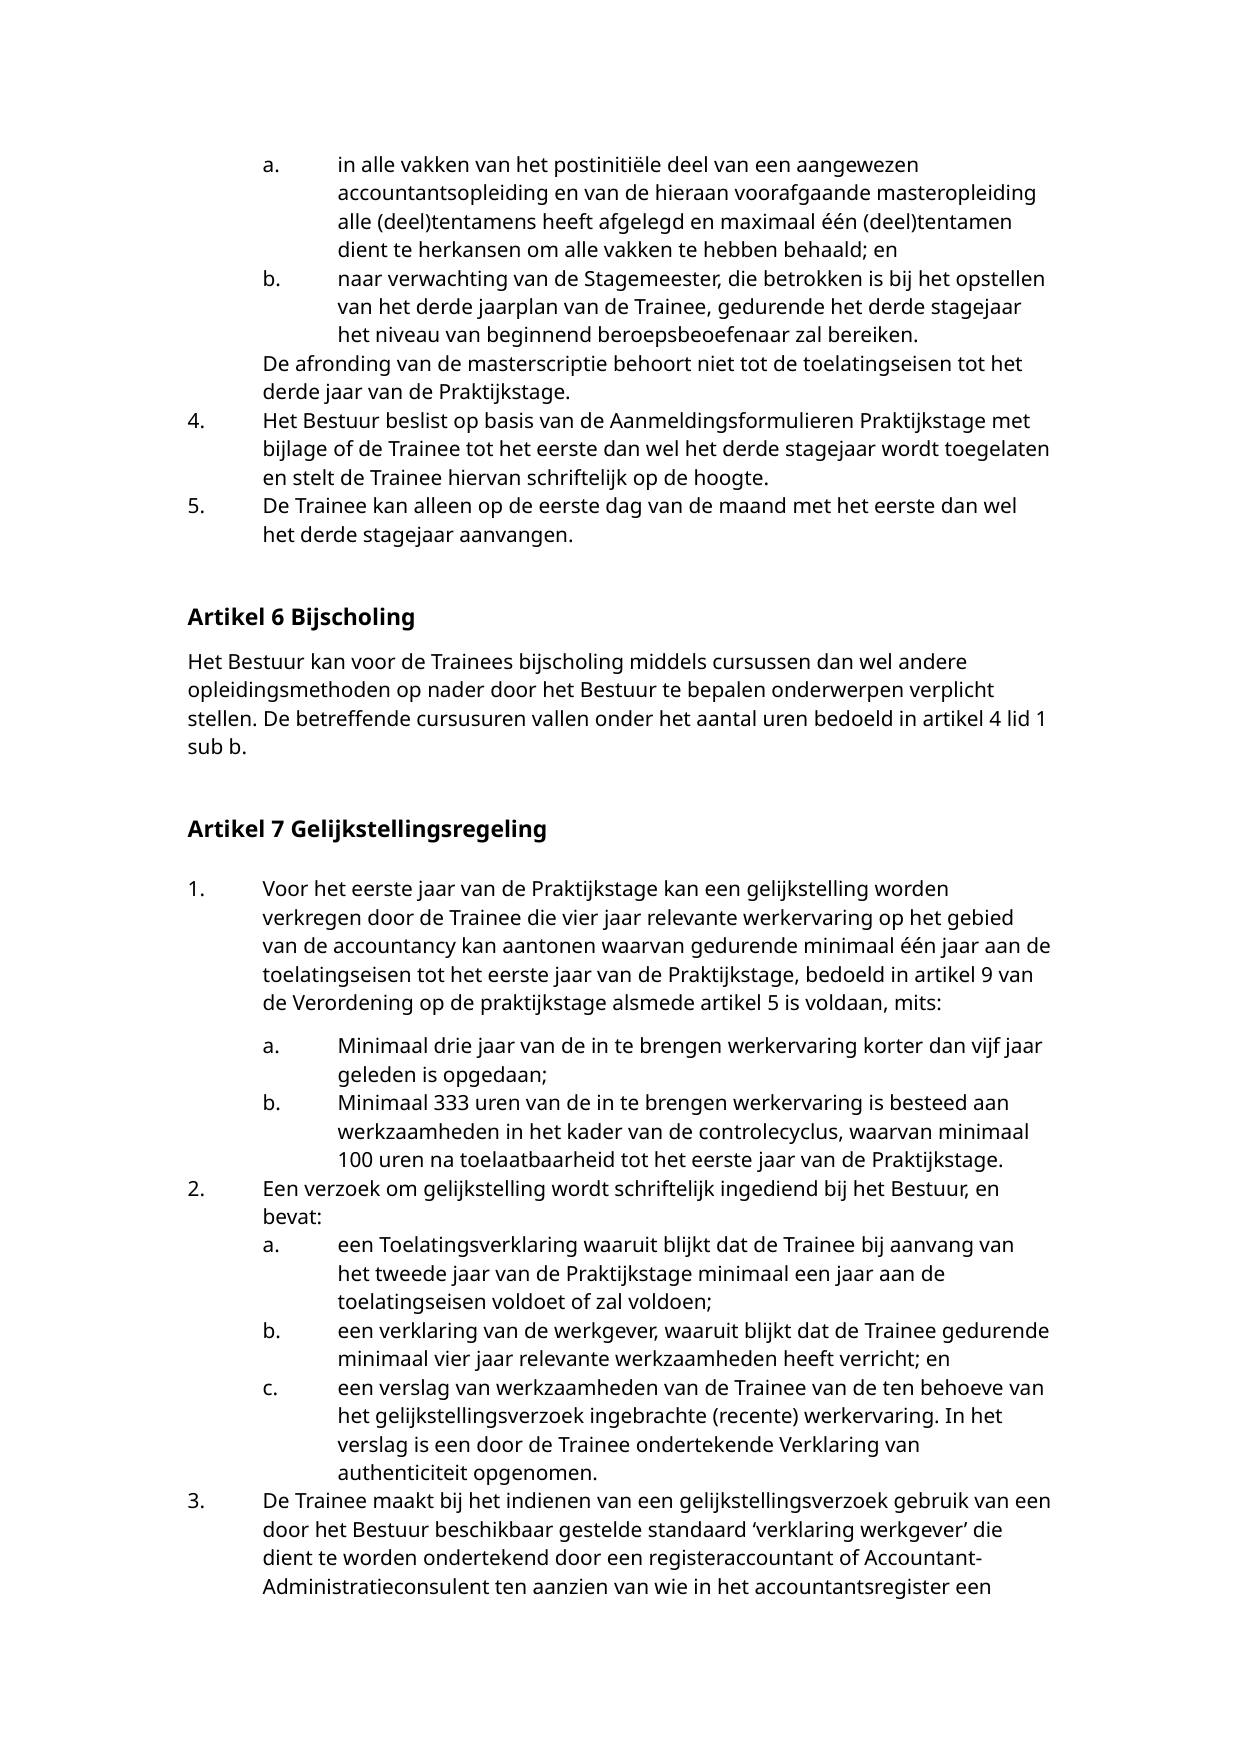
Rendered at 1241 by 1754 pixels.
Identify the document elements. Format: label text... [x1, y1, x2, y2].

list in alle vakken van het postinitiële deel van een aangewezen accountantsopleiding en van de hieraan voorafgaande masteropleiding alle (deel)tentamens heeft afgelegd en maximaal één (deel)tentamen dient te herkansen om alle vakken te hebben behaald; en [262, 150, 1053, 264]
list De Trainee maakt bij het indienen van een gelijkstellingsverzoek gebruik van een door het Bestuur beschikbaar gestelde standaard ‘verklaring werkgever’ die dient te worden ondertekend door een registeraccountant of Accountant-Administratieconsulent ten aanzien van wie in het accountantsregister een [187, 1487, 1053, 1600]
list een Toelatingsverklaring waaruit blijkt dat de Trainee bij aanvang van het tweede jaar van de Praktijkstage minimaal een jaar aan de toelatingseisen voldoet of zal voldoen; [262, 1231, 1053, 1316]
subtitle Artikel 7 Gelijkstellingsregeling [187, 813, 1053, 844]
list Minimaal 333 uren van de in te brengen werkervaring is besteed aan werkzaamheden in het kader van de controlecyclus, waarvan minimaal 100 uren na toelaatbaarheid tot het eerste jaar van de Praktijkstage. [262, 1088, 1053, 1174]
text Het Bestuur kan voor de Trainees bijscholing middels cursussen dan wel andere opleidingsmethoden op nader door het Bestuur te bepalen onderwerpen verplicht stellen. De betreffende cursusuren vallen onder het aantal uren bedoeld in artikel 4 lid 1 sub b. [187, 647, 1053, 761]
list Een verzoek om gelijkstelling wordt schriftelijk ingediend bij het Bestuur, en bevat: [187, 1174, 1053, 1231]
list Minimaal drie jaar van de in te brengen werkervaring korter dan vijf jaar geleden is opgedaan; [262, 1032, 1053, 1088]
list Voor het eerste jaar van de Praktijkstage kan een gelijkstelling worden verkregen door de Trainee die vier jaar relevante werkervaring op het gebied van de accountancy kan aantonen waarvan gedurende minimaal één jaar aan de toelatingseisen tot het eerste jaar van de Praktijkstage, bedoeld in artikel 9 van de Verordening op de praktijkstage alsmede artikel 5 is voldaan, mits: [187, 874, 1053, 1017]
list De afronding van de masterscriptie behoort niet tot de toelatingseisen tot het derde jaar van de Praktijkstage. [187, 349, 1053, 406]
list De Trainee kan alleen op de eerste dag van de maand met het eerste dan wel het derde stagejaar aanvangen. [187, 491, 1053, 548]
list een verslag van werkzaamheden van de Trainee van de ten behoeve van het gelijkstellingsverzoek ingebrachte (recente) werkervaring. In het verslag is een door de Trainee ondertekende Verklaring van authenticiteit opgenomen. [262, 1373, 1053, 1487]
subtitle Artikel 6 Bijscholing [187, 601, 1053, 632]
list Het Bestuur beslist op basis van de Aanmeldingsformulieren Praktijkstage met bijlage of de Trainee tot het eerste dan wel het derde stagejaar wordt toegelaten en stelt de Trainee hiervan schriftelijk op de hoogte. [187, 406, 1053, 491]
list naar verwachting van de Stagemeester, die betrokken is bij het opstellen van het derde jaarplan van de Trainee, gedurende het derde stagejaar het niveau van beginnend beroepsbeoefenaar zal bereiken. [262, 264, 1053, 349]
list een verklaring van de werkgever, waaruit blijkt dat de Trainee gedurende minimaal vier jaar relevante werkzaamheden heeft verricht; en [262, 1316, 1053, 1373]
